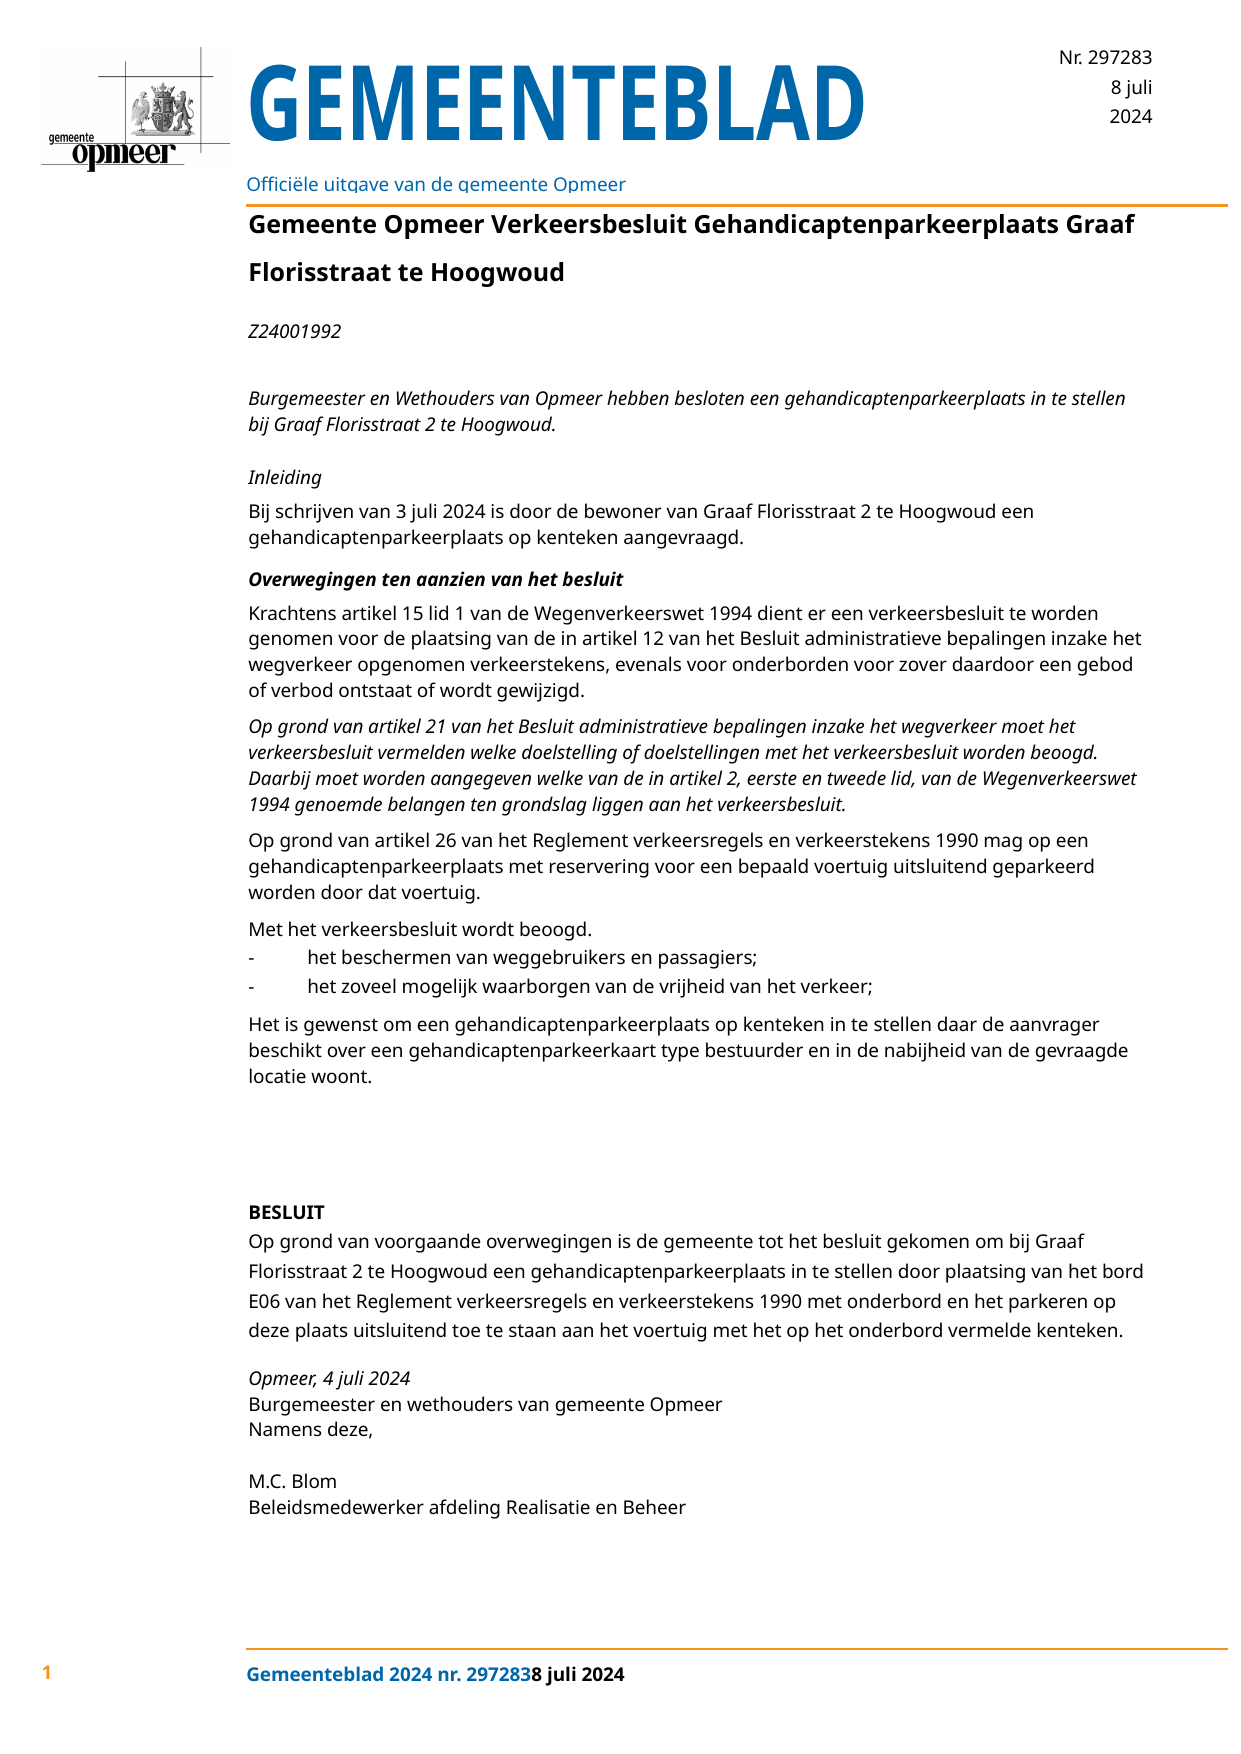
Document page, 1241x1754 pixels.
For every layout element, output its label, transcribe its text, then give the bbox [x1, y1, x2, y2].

text Opmeer, 4 juli 2024 [248, 1365, 1152, 1391]
text Z24001992 [248, 318, 1152, 344]
text Op grond van voorgaande overwegingen is de gemeente tot het besluit gekomen om bij Graaf Florisstraat 2 te Hoogwoud een gehandicaptenparkeerplaats in te stellen door plaatsing van het bord E06 van het Reglement verkeersregels en verkeerstekens 1990 met onderbord en het parkeren op deze plaats uitsluitend toe te staan aan het voertuig met het op het onderbord vermelde kenteken. [248, 1229, 1152, 1343]
text Op grond van artikel 26 van het Reglement verkeersregels en verkeerstekens 1990 mag op een gehandicaptenparkeerplaats met reservering voor een bepaald voertuig uitsluitend geparkeerd worden door dat voertuig. [248, 828, 1152, 905]
text Inleiding [248, 464, 1152, 490]
text Overwegingen ten aanzien van het besluit [248, 566, 1152, 592]
text Burgemeester en Wethouders van Opmeer hebben besloten een gehandicaptenparkeerplaats in te stellen bij Graaf Florisstraat 2 te Hoogwoud. [248, 386, 1152, 437]
text Burgemeester en wethouders van gemeente Opmeer [248, 1391, 1152, 1417]
list het beschermen van weggebruikers en passagiers; [248, 944, 1152, 970]
picture [41, 47, 231, 172]
text Namens deze, [248, 1417, 1152, 1442]
text Het is gewenst om een gehandicaptenparkeerplaats op kenteken in te stellen daar de aanvrager beschikt over een gehandicaptenparkeerkaart type bestuurder en in de nabijheid van de gevraagde locatie woont. [248, 1012, 1152, 1089]
text Met het verkeersbesluit wordt beoogd. [248, 916, 1152, 941]
text Bij schrijven van 3 juli 2024 is door de bewoner van Graaf Florisstraat 2 te Hoogwoud een gehandicaptenparkeerplaats op kenteken aangevraagd. [248, 498, 1152, 550]
text Beleidsmedewerker afdeling Realisatie en Beheer [248, 1494, 1152, 1519]
text M.C. Blom [248, 1468, 1152, 1494]
text Op grond van artikel 21 van het Besluit administratieve bepalingen inzake het wegverkeer moet het verkeersbesluit vermelden welke doelstelling of doelstellingen met het verkeersbesluit worden beoogd. Daarbij moet worden aangegeven welke van de in artikel 2, eerste en tweede lid, van de Wegenverkeerswet 1994 genoemde belangen ten grondslag liggen aan het verkeersbesluit. [248, 714, 1152, 817]
text BESLUIT [248, 1199, 1152, 1225]
text Krachtens artikel 15 lid 1 van de Wegenverkeerswet 1994 dient er een verkeersbesluit te worden genomen voor de plaatsing van de in artikel 12 van het Besluit administratieve bepalingen inzake het wegverkeer opgenomen verkeerstekens, evenals voor onderborden voor zover daardoor een gebod of verbod ontstaat of wordt gewijzigd. [248, 600, 1152, 703]
text Gemeente Opmeer Verkeersbesluit Gehandicaptenparkeerplaats Graaf Florisstraat te Hoogwoud [248, 207, 1152, 288]
list het zoveel mogelijk waarborgen van de vrijheid van het verkeer; [248, 974, 1152, 999]
